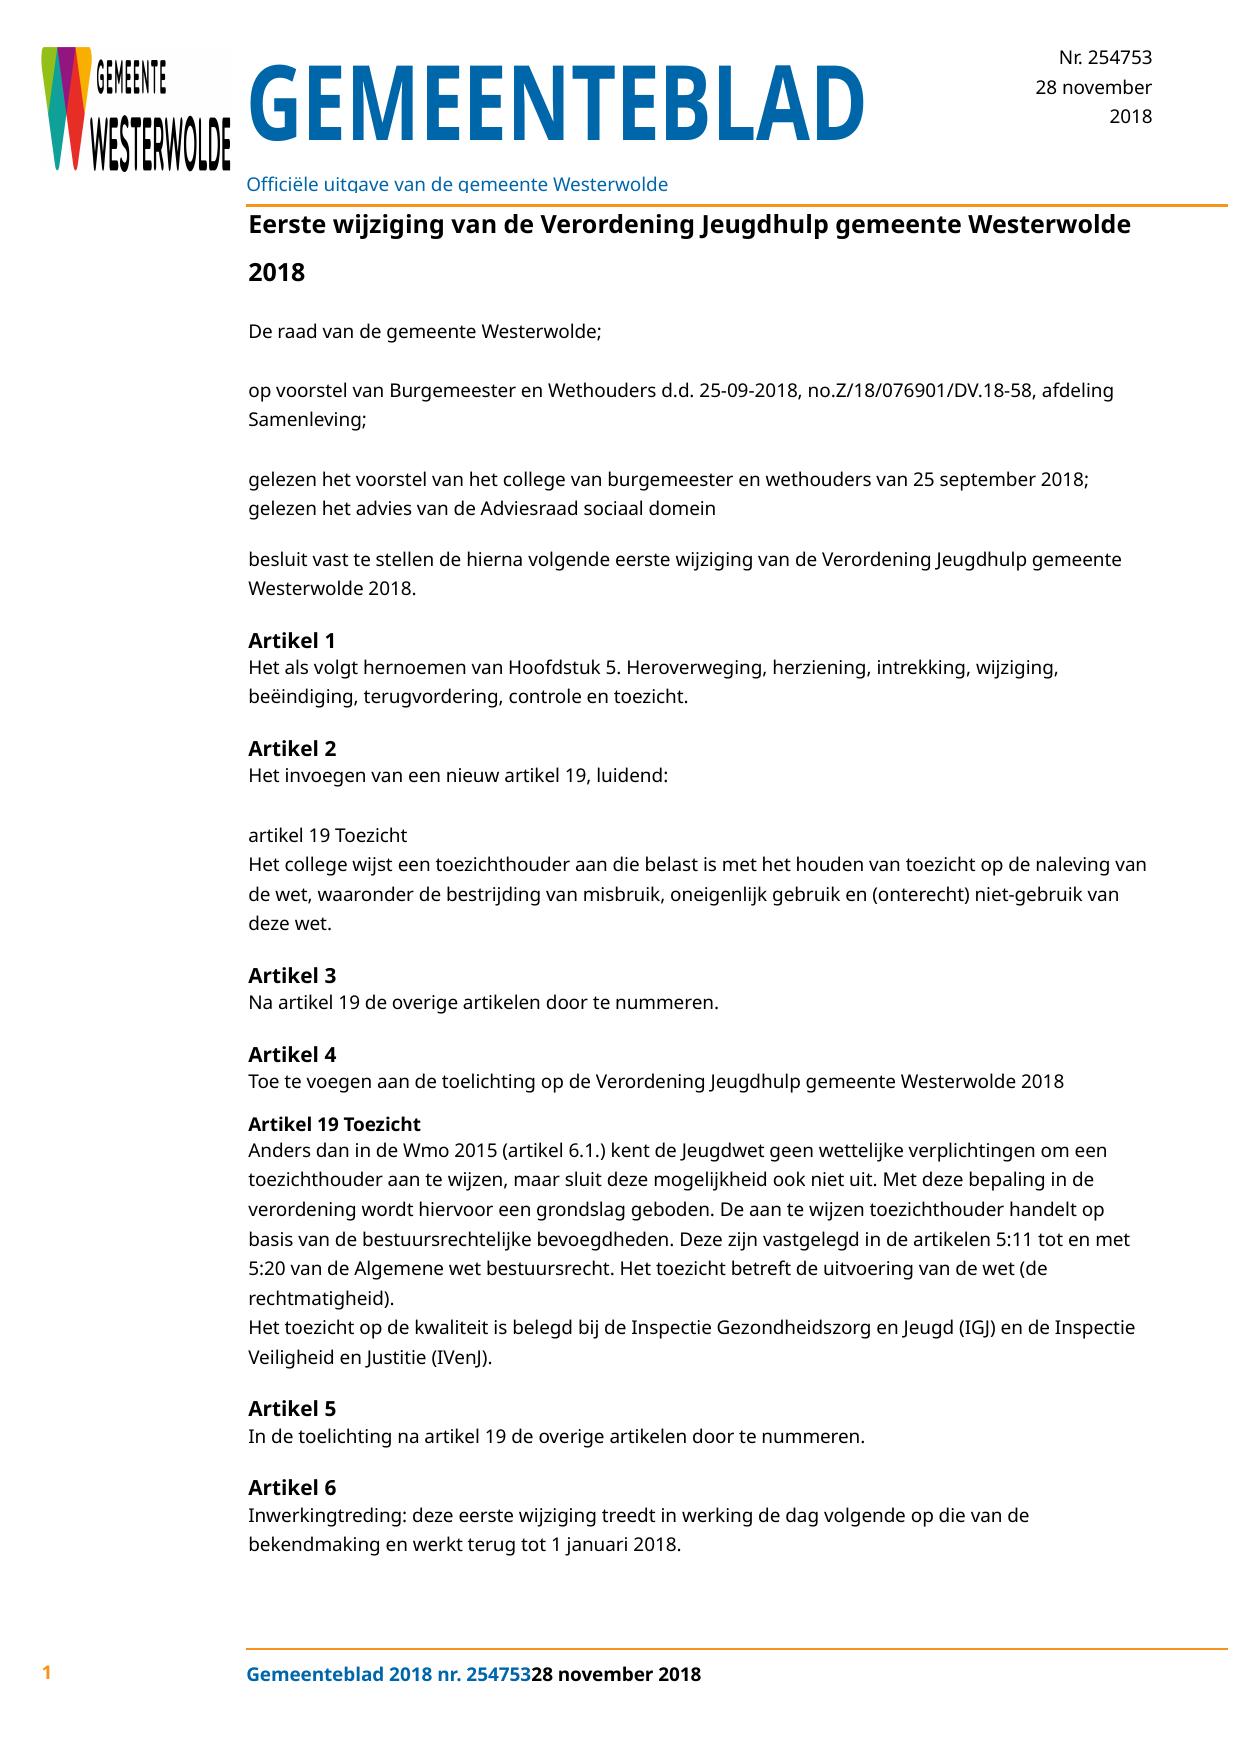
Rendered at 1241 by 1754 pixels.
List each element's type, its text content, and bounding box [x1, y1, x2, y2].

text verordening wordt hiervoor een grondslag geboden. De aan te wijzen toezichthouder handelt op basis van de bestuursrechtelijke bevoegdheden. Deze zijn vastgelegd in de artikelen 5:11 tot en met 5:20 van de Algemene wet bestuursrecht. Het toezicht betreft de uitvoering van de wet (de rechtmatigheid). [248, 1196, 1152, 1311]
picture [41, 47, 231, 172]
text Artikel 1 [248, 626, 1152, 654]
text Anders dan in de Wmo 2015 (artikel 6.1.) kent de Jeugdwet geen wettelijke verplichtingen om een toezichthouder aan te wijzen, maar sluit deze mogelijkheid ook niet uit. Met deze bepaling in de [248, 1137, 1152, 1192]
text Artikel 6 [248, 1473, 1152, 1502]
text Het toezicht op de kwaliteit is belegd bij de Inspectie Gezondheidszorg en Jeugd (IGJ) en de Inspectie [248, 1314, 1152, 1340]
text Het als volgt hernoemen van Hoofdstuk 5. Heroverweging, herziening, intrekking, wijziging, beëindiging, terugvordering, controle en toezicht. [248, 654, 1152, 709]
text besluit vast te stellen de hierna volgende eerste wijziging van de Verordening Jeugdhulp gemeente Westerwolde 2018. [248, 546, 1152, 601]
text Veiligheid en Justitie (IVenJ). [248, 1344, 1152, 1370]
text Eerste wijziging van de Verordening Jeugdhulp gemeente Westerwolde 2018 [248, 207, 1152, 288]
text Het college wijst een toezichthouder aan die belast is met het houden van toezicht op de naleving van de wet, waaronder de bestrijding van misbruik, oneigenlijk gebruik en (onterecht) niet-gebruik van deze wet. [248, 851, 1152, 936]
text Het invoegen van een nieuw artikel 19, luidend: [248, 763, 1152, 788]
text Inwerkingtreding: deze eerste wijziging treedt in werking de dag volgende op die van de bekendmaking en werkt terug tot 1 januari 2018. [248, 1502, 1152, 1557]
text gelezen het advies van de Adviesraad sociaal domein [248, 495, 1152, 521]
text Artikel 4 [248, 1040, 1152, 1068]
text artikel 19 Toezicht [248, 822, 1152, 847]
text Artikel 2 [248, 734, 1152, 763]
text In de toelichting na artikel 19 de overige artikelen door te nummeren. [248, 1423, 1152, 1449]
text Artikel 5 [248, 1394, 1152, 1423]
text De raad van de gemeente Westerwolde; [248, 318, 1152, 344]
text Artikel 19 Toezicht [248, 1111, 1152, 1137]
text Artikel 3 [248, 961, 1152, 989]
text op voorstel van Burgemeester en Wethouders d.d. 25-09-2018, no.Z/18/076901/DV.18-58, afdeling Samenleving; [248, 377, 1152, 432]
text Na artikel 19 de overige artikelen door te nummeren. [248, 989, 1152, 1015]
text Toe te voegen aan de toelichting op de Verordening Jeugdhulp gemeente Westerwolde 2018 [248, 1068, 1152, 1094]
text gelezen het voorstel van het college van burgemeester en wethouders van 25 september 2018; [248, 466, 1152, 492]
